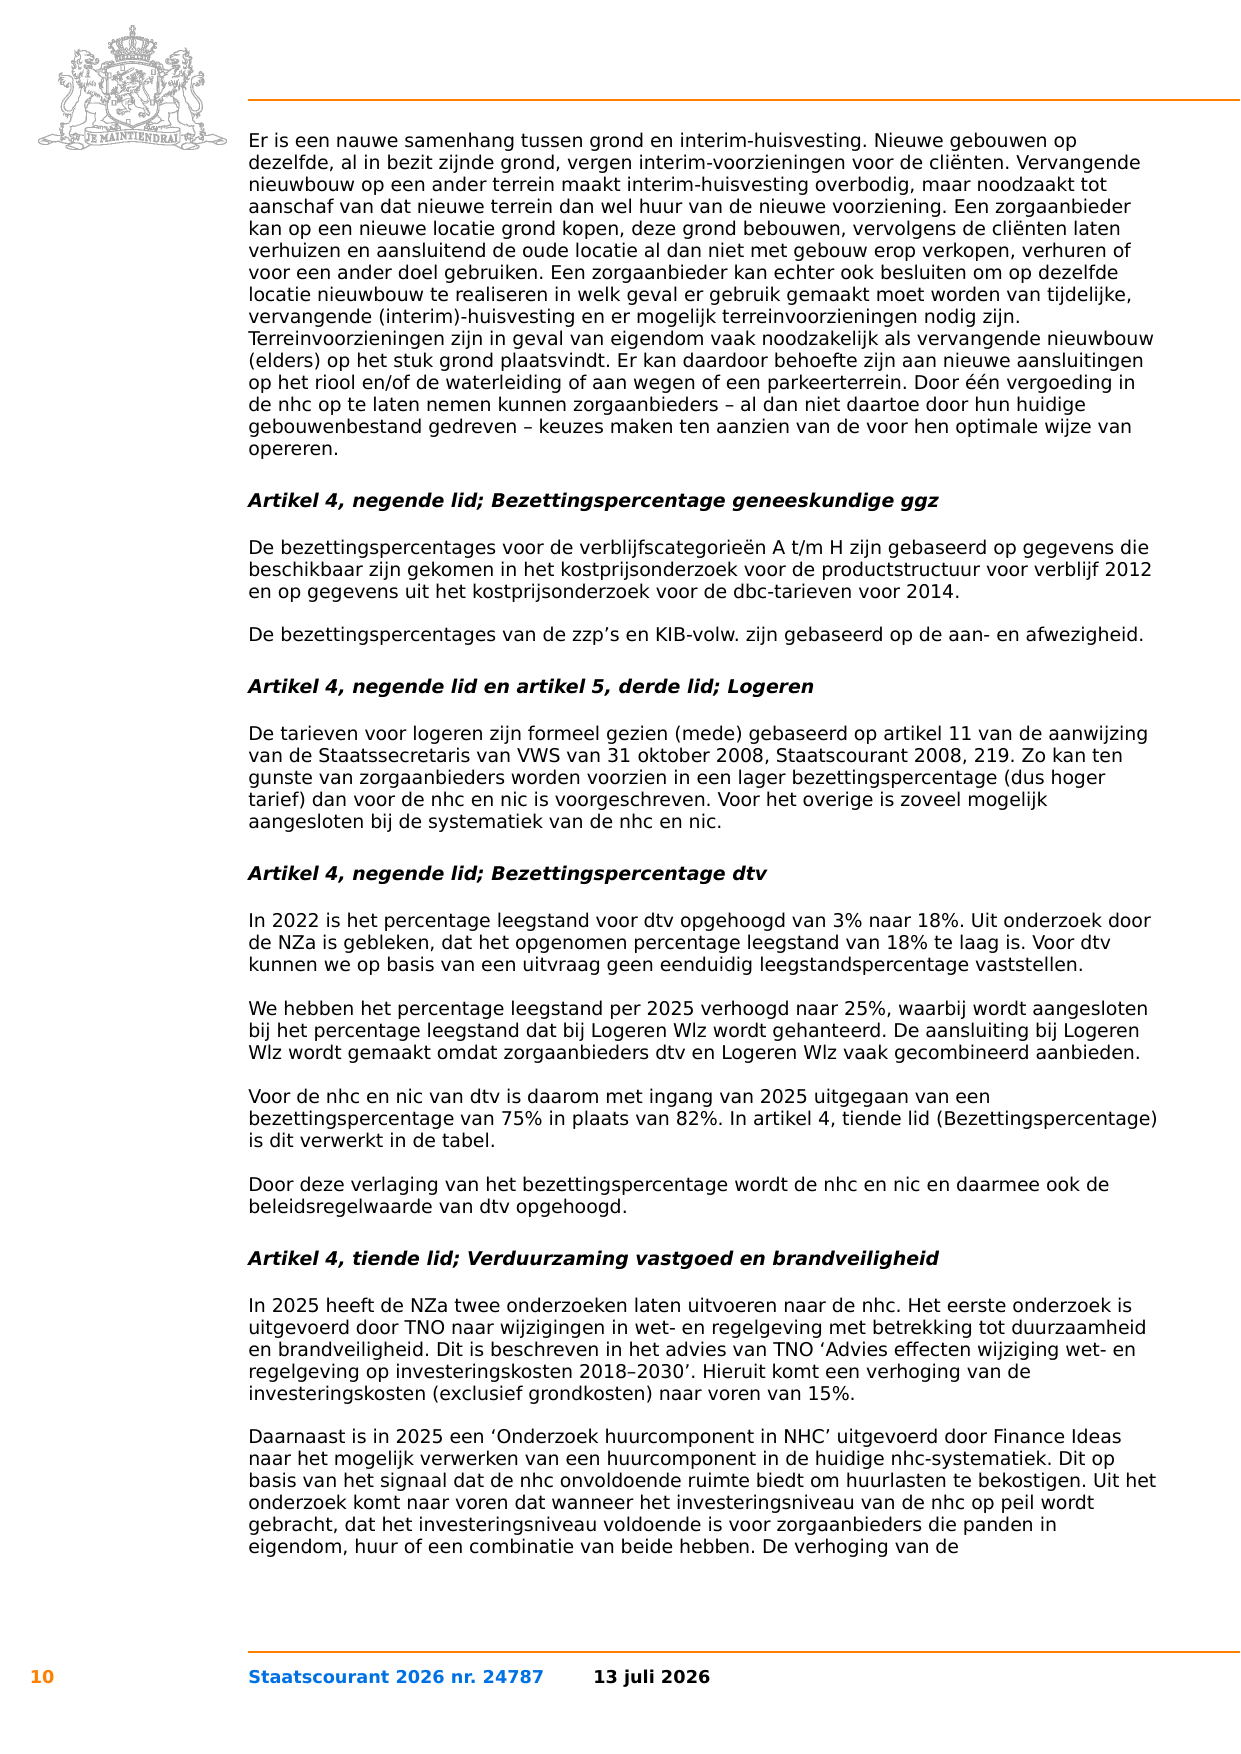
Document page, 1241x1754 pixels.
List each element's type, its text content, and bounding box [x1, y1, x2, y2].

picture [38, 25, 227, 150]
subtitle Artikel 4, tiende lid; Verduurzaming vastgoed en brandveiligheid [248, 1248, 1163, 1269]
subtitle Artikel 4, negende lid en artikel 5, derde lid; Logeren [248, 676, 1163, 698]
text De bezettingspercentages voor de verblijfscategorieën A t/m H zijn gebaseerd op gegevens die beschikbaar zijn gekomen in het kostprijsonderzoek voor de productstructuur voor verblijf 2012 en op gegevens uit het kostprijsonderzoek voor de dbc-tarieven voor 2014. [248, 537, 1163, 602]
subtitle Artikel 4, negende lid; Bezettingspercentage dtv [248, 863, 1163, 885]
text De tarieven voor logeren zijn formeel gezien (mede) gebaseerd op artikel 11 van de aanwijzing van de Staatssecretaris van VWS van 31 oktober 2008, Staatscourant 2008, 219. Zo kan ten gunste van zorgaanbieders worden voorzien in een lager bezettingspercentage (dus hoger tarief) dan voor de nhc en nic is voorgeschreven. Voor het overige is zoveel mogelijk aangesloten bij de systematiek van de nhc en nic. [248, 723, 1163, 833]
text Voor de nhc en nic van dtv is daarom met ingang van 2025 uitgegaan van een bezettingspercentage van 75% in plaats van 82%. In artikel 4, tiende lid (Bezettingspercentage) is dit verwerkt in de tabel. [248, 1086, 1163, 1152]
text In 2022 is het percentage leegstand voor dtv opgehoogd van 3% naar 18%. Uit onderzoek door de NZa is gebleken, dat het opgenomen percentage leegstand van 18% te laag is. Voor dtv kunnen we op basis van een uitvraag geen eenduidig leegstandspercentage vaststellen. [248, 910, 1163, 976]
text Daarnaast is in 2025 een ‘Onderzoek huurcomponent in NHC’ uitgevoerd door Finance Ideas naar het mogelijk verwerken van een huurcomponent in de huidige nhc-systematiek. Dit op basis van het signaal dat de nhc onvoldoende ruimte biedt om huurlasten te bekostigen. Uit het onderzoek komt naar voren dat wanneer het investeringsniveau van de nhc op peil wordt gebracht, dat het investeringsniveau voldoende is voor zorgaanbieders die panden in eigendom, huur of een combinatie van beide hebben. De verhoging van de [248, 1426, 1163, 1558]
text In 2025 heeft de NZa twee onderzoeken laten uitvoeren naar de nhc. Het eerste onderzoek is uitgevoerd door TNO naar wijzigingen in wet- en regelgeving met betrekking tot duurzaamheid en brandveiligheid. Dit is beschreven in het advies van TNO ‘Advies effecten wijziging wet- en regelgeving op investeringskosten 2018–2030’. Hieruit komt een verhoging van de investeringskosten (exclusief grondkosten) naar voren van 15%. [248, 1294, 1163, 1404]
text Er is een nauwe samenhang tussen grond en interim-huisvesting. Nieuwe gebouwen op dezelfde, al in bezit zijnde grond, vergen interim-voorzieningen voor de cliënten. Vervangende nieuwbouw op een ander terrein maakt interim-huisvesting overbodig, maar noodzaakt tot aanschaf van dat nieuwe terrein dan wel huur van de nieuwe voorziening. Een zorgaanbieder kan op een nieuwe locatie grond kopen, deze grond bebouwen, vervolgens de cliënten laten verhuizen en aansluitend de oude locatie al dan niet met gebouw erop verkopen, verhuren of voor een ander doel gebruiken. Een zorgaanbieder kan echter ook besluiten om op dezelfde locatie nieuwbouw te realiseren in welk geval er gebruik gemaakt moet worden van tijdelijke, vervangende (interim)-huisvesting en er mogelijk terreinvoorzieningen nodig zijn. Terreinvoorzieningen zijn in geval van eigendom vaak noodzakelijk als vervangende nieuwbouw (elders) op het stuk grond plaatsvindt. Er kan daardoor behoefte zijn aan nieuwe aansluitingen op het riool en/of de waterleiding of aan wegen of een parkeerterrein. Door één vergoeding in de nhc op te laten nemen kunnen zorgaanbieders – al dan niet daartoe door hun huidige gebouwenbestand gedreven – keuzes maken ten aanzien van de voor hen optimale wijze van opereren. [248, 130, 1163, 459]
text Door deze verlaging van het bezettingspercentage wordt de nhc en nic en daarmee ook de beleidsregelwaarde van dtv opgehoogd. [248, 1174, 1163, 1218]
text We hebben het percentage leegstand per 2025 verhoogd naar 25%, waarbij wordt aangesloten bij het percentage leegstand dat bij Logeren Wlz wordt gehanteerd. De aansluiting bij Logeren Wlz wordt gemaakt omdat zorgaanbieders dtv en Logeren Wlz vaak gecombineerd aanbieden. [248, 998, 1163, 1064]
text De bezettingspercentages van de zzp’s en KIB-volw. zijn gebaseerd op de aan- en afwezigheid. [248, 624, 1163, 646]
subtitle Artikel 4, negende lid; Bezettingspercentage geneeskundige ggz [248, 489, 1163, 512]
